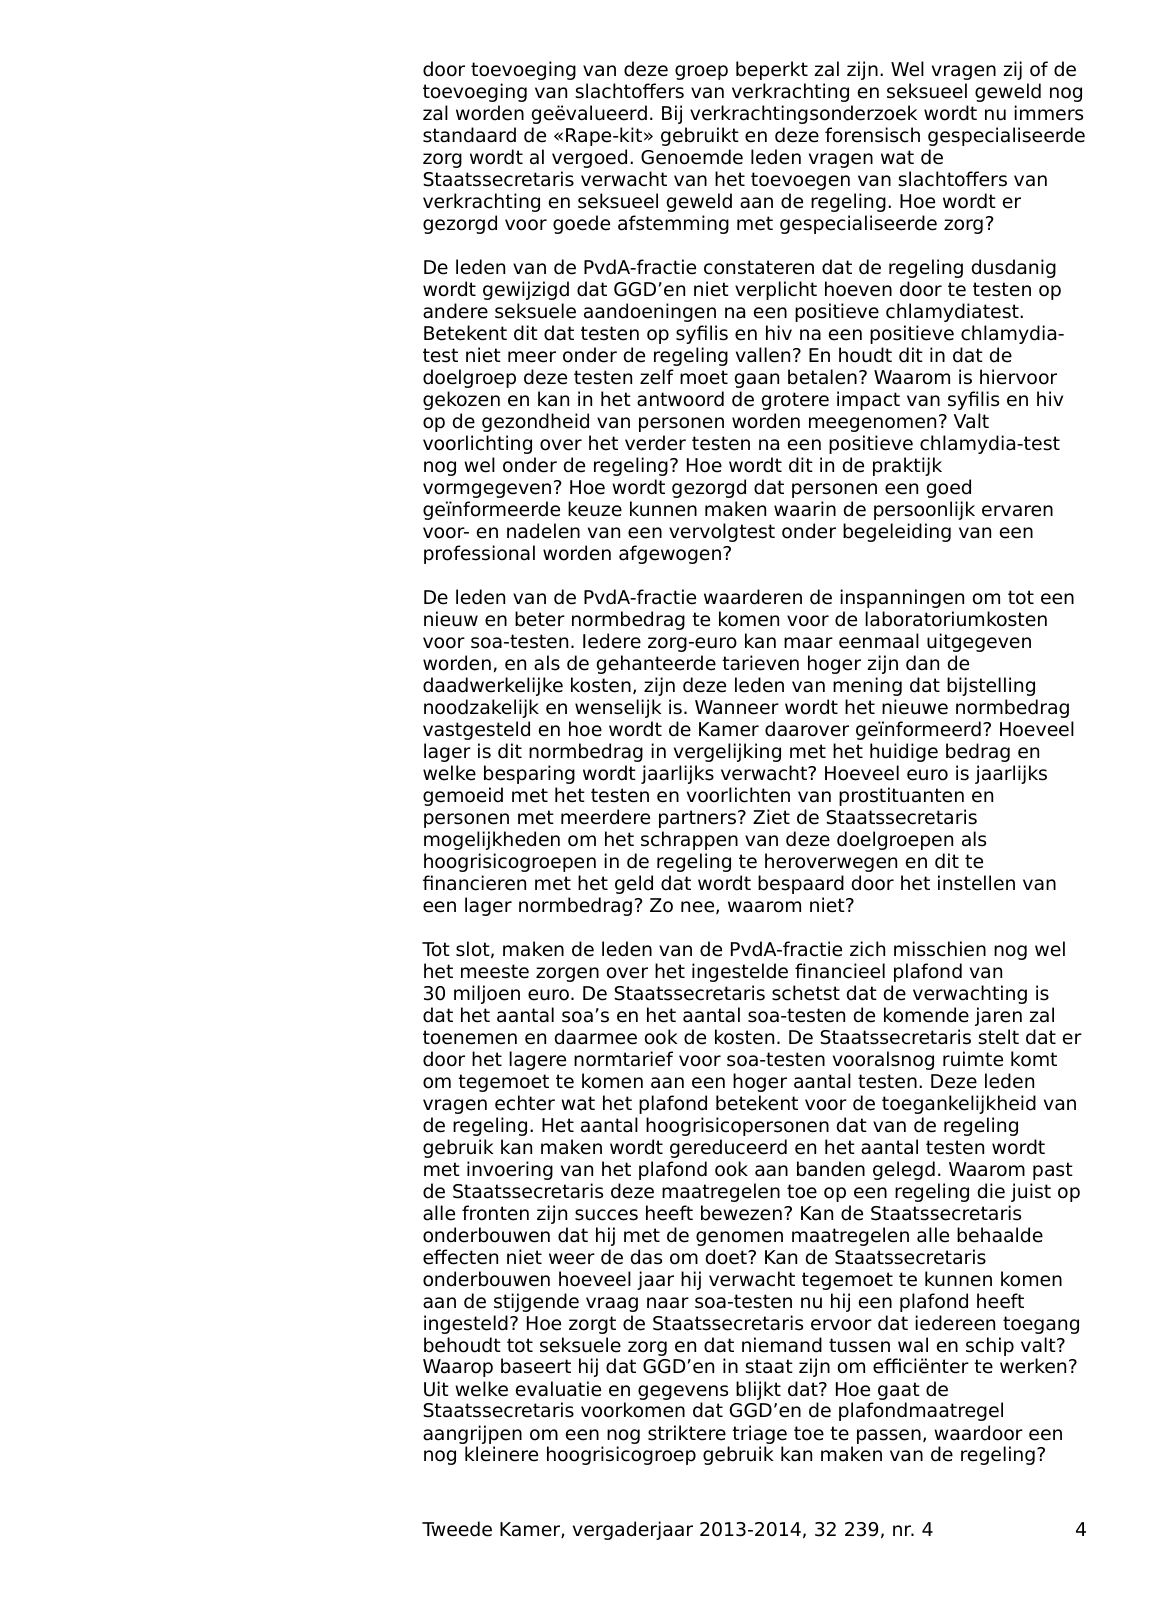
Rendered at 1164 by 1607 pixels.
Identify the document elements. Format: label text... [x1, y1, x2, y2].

text Tot slot, maken de leden van de PvdA-fractie zich misschien nog wel het meeste zorgen over het ingestelde financieel plafond van 30 miljoen euro. De Staatssecretaris schetst dat de verwachting is dat het aantal soa’s en het aantal soa-testen de komende jaren zal toenemen en daarmee ook de kosten. De Staatssecretaris stelt dat er door het lagere normtarief voor soa-testen vooralsnog ruimte komt om tegemoet te komen aan een hoger aantal testen. Deze leden vragen echter wat het plafond betekent voor de toegankelijkheid van de regeling. Het aantal hoogrisicopersonen dat van de regeling gebruik kan maken wordt gereduceerd en het aantal testen wordt met invoering van het plafond ook aan banden gelegd. Waarom past de Staatssecretaris deze maatregelen toe op een regeling die juist op alle fronten zijn succes heeft bewezen? Kan de Staatssecretaris onderbouwen dat hij met de genomen maatregelen alle behaalde effecten niet weer de das om doet? Kan de Staatssecretaris onderbouwen hoeveel jaar hij verwacht tegemoet te kunnen komen aan de stijgende vraag naar soa-testen nu hij een plafond heeft ingesteld? Hoe zorgt de Staatssecretaris ervoor dat iedereen toegang behoudt tot seksuele zorg en dat niemand tussen wal en schip valt? Waarop baseert hij dat GGD’en in staat zijn om efficiënter te werken? Uit welke evaluatie en gegevens blijkt dat? Hoe gaat de Staatssecretaris voorkomen dat GGD’en de plafondmaatregel aangrijpen om een nog striktere triage toe te passen, waardoor een nog kleinere hoogrisicogroep gebruik kan maken van de regeling? [422, 939, 1087, 1466]
text door toevoeging van deze groep beperkt zal zijn. Wel vragen zij of de toevoeging van slachtoffers van verkrachting en seksueel geweld nog zal worden geëvalueerd. Bij verkrachtingsonderzoek wordt nu immers standaard de «Rape-kit» gebruikt en deze forensisch gespecialiseerde zorg wordt al vergoed. Genoemde leden vragen wat de Staatssecretaris verwacht van het toevoegen van slachtoffers van verkrachting en seksueel geweld aan de regeling. Hoe wordt er gezorgd voor goede afstemming met gespecialiseerde zorg? [422, 59, 1087, 235]
text De leden van de PvdA-fractie constateren dat de regeling dusdanig wordt gewijzigd dat GGD’en niet verplicht hoeven door te testen op andere seksuele aandoeningen na een positieve chlamydiatest. Betekent dit dat testen op syfilis en hiv na een positieve chlamydia-test niet meer onder de regeling vallen? En houdt dit in dat de doelgroep deze testen zelf moet gaan betalen? Waarom is hiervoor gekozen en kan in het antwoord de grotere impact van syfilis en hiv op de gezondheid van personen worden meegenomen? Valt voorlichting over het verder testen na een positieve chlamydia-test nog wel onder de regeling? Hoe wordt dit in de praktijk vormgegeven? Hoe wordt gezorgd dat personen een goed geïnformeerde keuze kunnen maken waarin de persoonlijk ervaren voor- en nadelen van een vervolgtest onder begeleiding van een professional worden afgewogen? [422, 257, 1087, 565]
text De leden van de PvdA-fractie waarderen de inspanningen om tot een nieuw en beter normbedrag te komen voor de laboratoriumkosten voor soa-testen. Iedere zorg-euro kan maar eenmaal uitgegeven worden, en als de gehanteerde tarieven hoger zijn dan de daadwerkelijke kosten, zijn deze leden van mening dat bijstelling noodzakelijk en wenselijk is. Wanneer wordt het nieuwe normbedrag vastgesteld en hoe wordt de Kamer daarover geïnformeerd? Hoeveel lager is dit normbedrag in vergelijking met het huidige bedrag en welke besparing wordt jaarlijks verwacht? Hoeveel euro is jaarlijks gemoeid met het testen en voorlichten van prostituanten en personen met meerdere partners? Ziet de Staatssecretaris mogelijkheden om het schrappen van deze doelgroepen als hoogrisicogroepen in de regeling te heroverwegen en dit te financieren met het geld dat wordt bespaard door het instellen van een lager normbedrag? Zo nee, waarom niet? [422, 587, 1087, 917]
